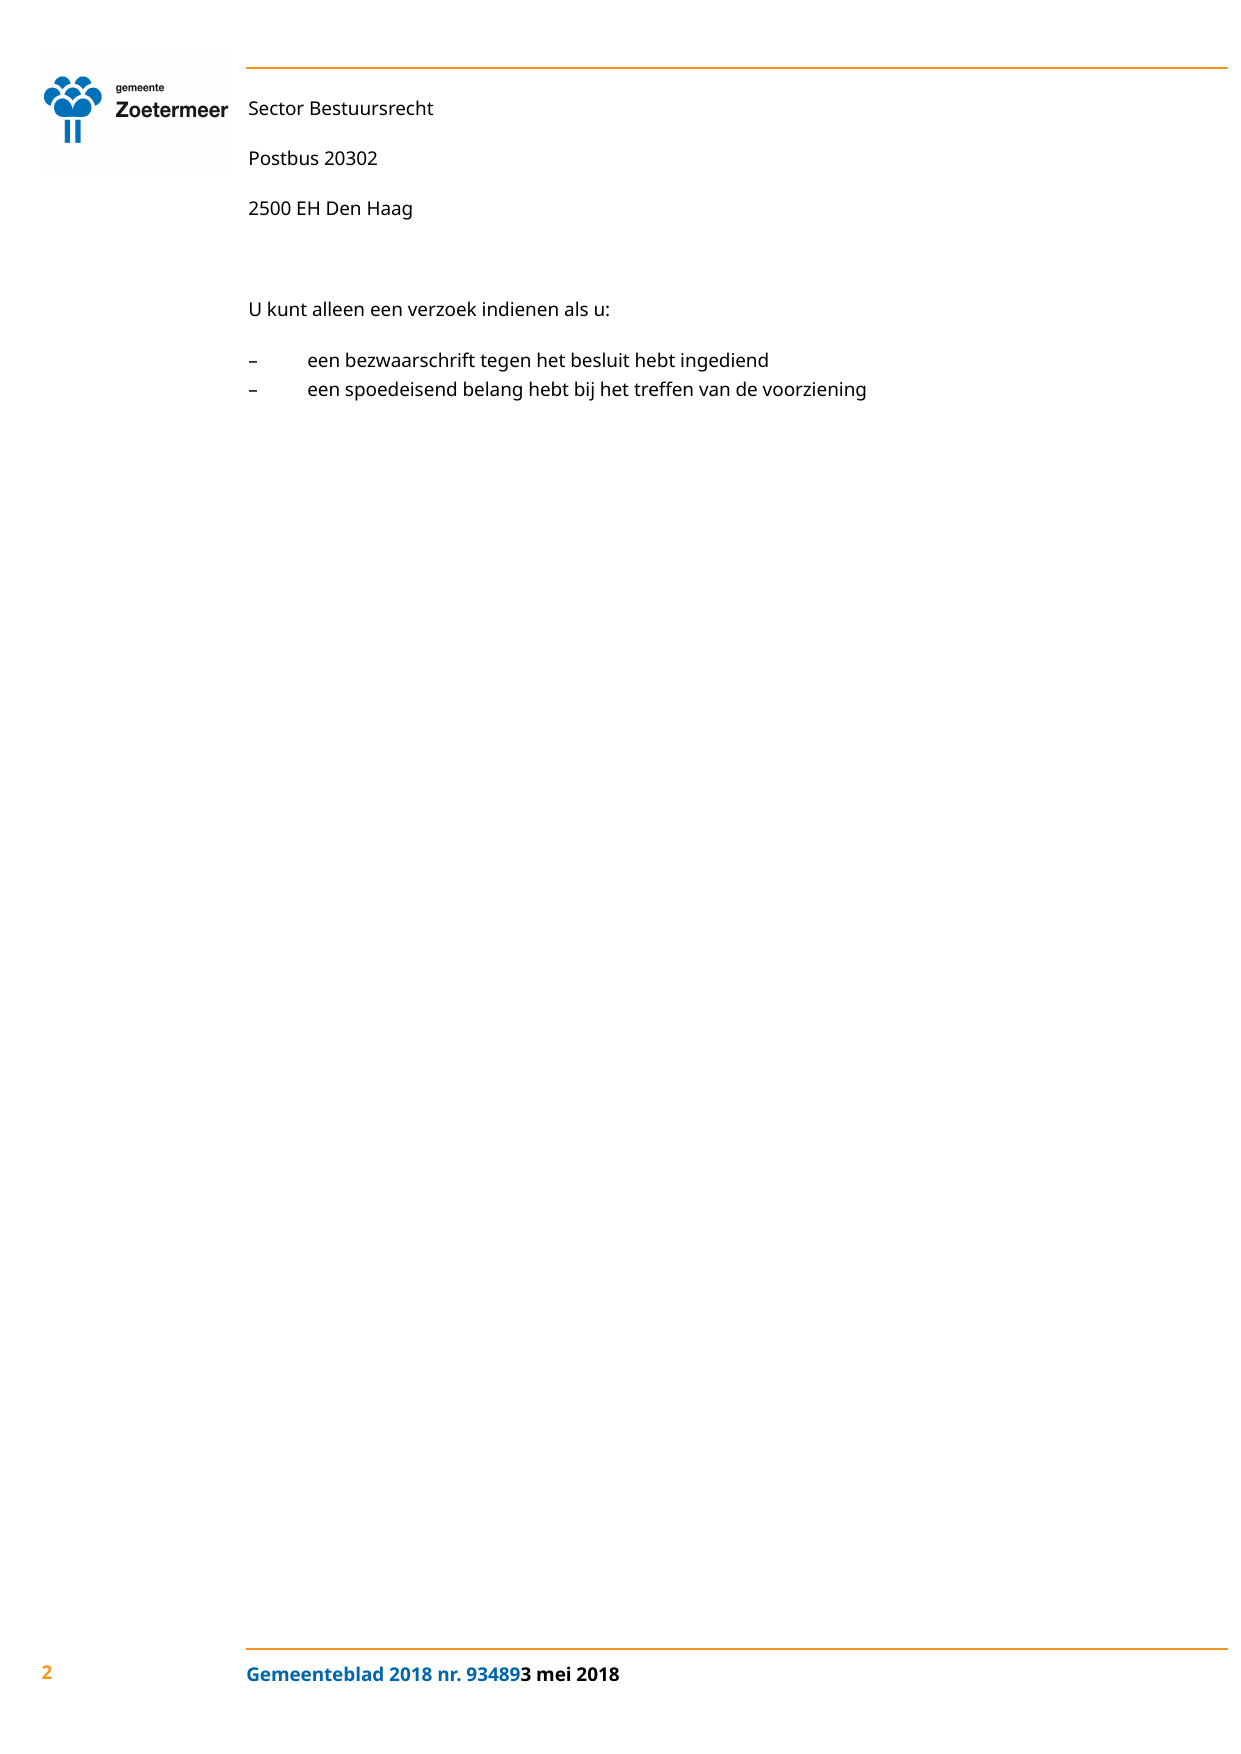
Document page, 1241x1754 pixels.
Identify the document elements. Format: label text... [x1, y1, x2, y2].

text Postbus 20302 [248, 145, 1152, 171]
text U kunt alleen een verzoek indienen als u: [248, 296, 1152, 322]
list een bezwaarschrift tegen het besluit hebt ingediend [248, 347, 1152, 373]
list een spoedeisend belang hebt bij het treffen van de voorziening [248, 376, 1152, 402]
text 2500 EH Den Haag [248, 196, 1152, 221]
picture [41, 47, 231, 172]
text Sector Bestuursrecht [248, 95, 1152, 121]
